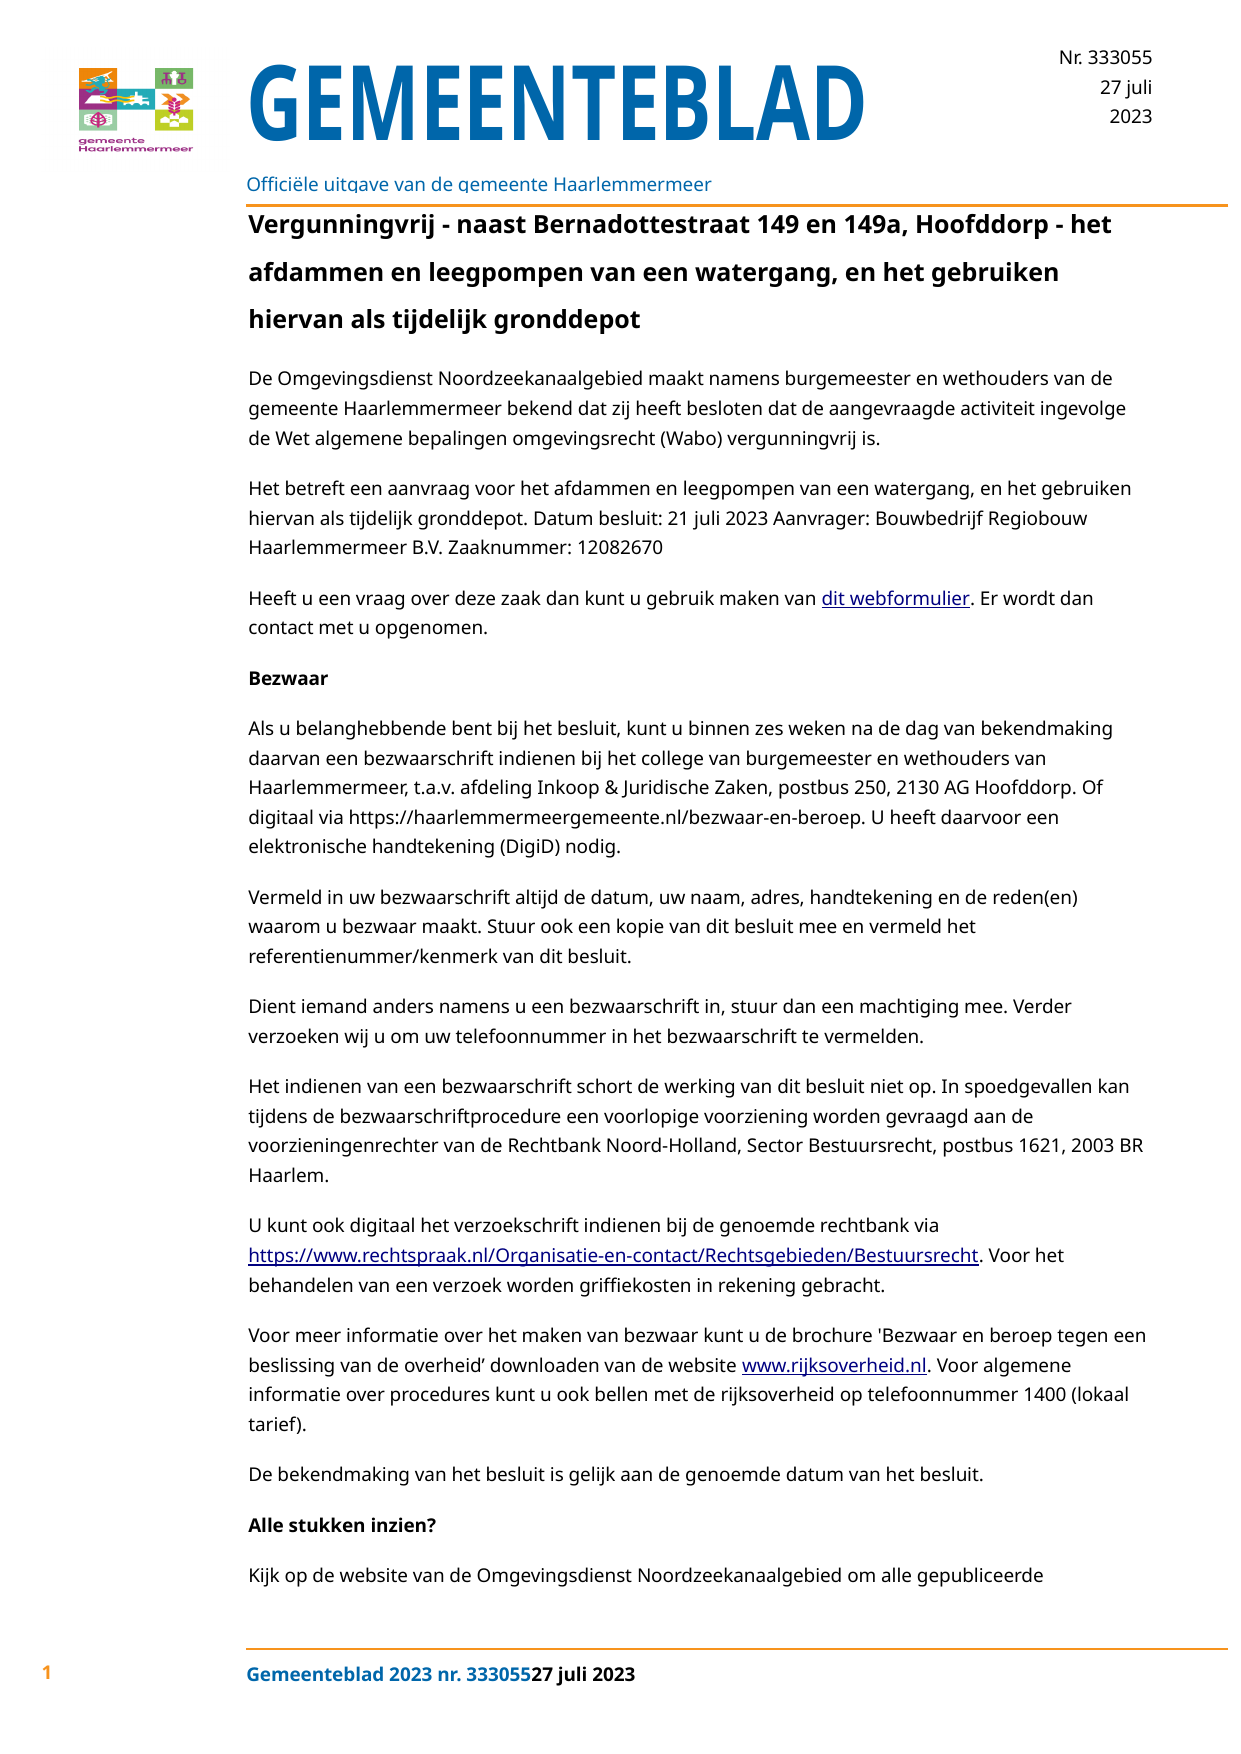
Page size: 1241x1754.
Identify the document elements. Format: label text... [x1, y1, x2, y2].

text De bekendmaking van het besluit is gelijk aan de genoemde datum van het besluit. [248, 1461, 1152, 1487]
text De Omgevingsdienst Noordzeekanaalgebied maakt namens burgemeester en wethouders van de gemeente Haarlemmermeer bekend dat zij heeft besloten dat de aangevraagde activiteit ingevolge de Wet algemene bepalingen omgevingsrecht (Wabo) vergunningvrij is. [248, 366, 1152, 450]
text Kijk op de website van de Omgevingsdienst Noordzeekanaalgebied om alle gepubliceerde [248, 1562, 1152, 1588]
text Alle stukken inzien? [248, 1512, 1152, 1537]
text Als u belanghebbende bent bij het besluit, kunt u binnen zes weken na de dag van bekendmaking daarvan een bezwaarschrift indienen bij het college van burgemeester en wethouders van Haarlemmermeer, t.a.v. afdeling Inkoop & Juridische Zaken, postbus 250, 2130 AG Hoofddorp. Of digitaal via https://haarlemmermeergemeente.nl/bezwaar-en-beroep. U heeft daarvoor een elektronische handtekening (DigiD) nodig. [248, 715, 1152, 859]
picture [41, 47, 231, 172]
text Voor meer informatie over het maken van bezwaar kunt u de brochure 'Bezwaar en beroep tegen een beslissing van de overheid’ downloaden van de website www.rijksoverheid.nl. Voor algemene informatie over procedures kunt u ook bellen met de rijksoverheid op telefoonnummer 1400 (lokaal tarief). [248, 1322, 1152, 1437]
text Heeft u een vraag over deze zaak dan kunt u gebruik maken van dit webformulier. Er wordt dan contact met u opgenomen. [248, 585, 1152, 640]
text Vergunningvrij - naast Bernadottestraat 149 en 149a, Hoofddorp - het afdammen en leegpompen van een watergang, en het gebruiken hiervan als tijdelijk gronddepot [248, 207, 1152, 336]
text Het betreft een aanvraag voor het afdammen en leegpompen van een watergang, en het gebruiken hiervan als tijdelijk gronddepot. Datum besluit: 21 juli 2023 Aanvrager: Bouwbedrijf Regiobouw Haarlemmermeer B.V. Zaaknummer: 12082670 [248, 475, 1152, 560]
text Vermeld in uw bezwaarschrift altijd de datum, uw naam, adres, handtekening en de reden(en) waarom u bezwaar maakt. Stuur ook een kopie van dit besluit mee en vermeld het referentienummer/kenmerk van dit besluit. [248, 884, 1152, 969]
text Bezwaar [248, 665, 1152, 690]
text Dient iemand anders namens u een bezwaarschrift in, stuur dan een machtiging mee. Verder verzoeken wij u om uw telefoonnummer in het bezwaarschrift te vermelden. [248, 993, 1152, 1049]
text U kunt ook digitaal het verzoekschrift indienen bij de genoemde rechtbank via https://www.rechtspraak.nl/Organisatie-en-contact/Rechtsgebieden/Bestuursrecht. Voor het behandelen van een verzoek worden griffiekosten in rekening gebracht. [248, 1213, 1152, 1297]
text Het indienen van een bezwaarschrift schort de werking van dit besluit niet op. In spoedgevallen kan tijdens de bezwaarschriftprocedure een voorlopige voorziening worden gevraagd aan de voorzieningenrechter van de Rechtbank Noord-Holland, Sector Bestuursrecht, postbus 1621, 2003 BR Haarlem. [248, 1073, 1152, 1188]
